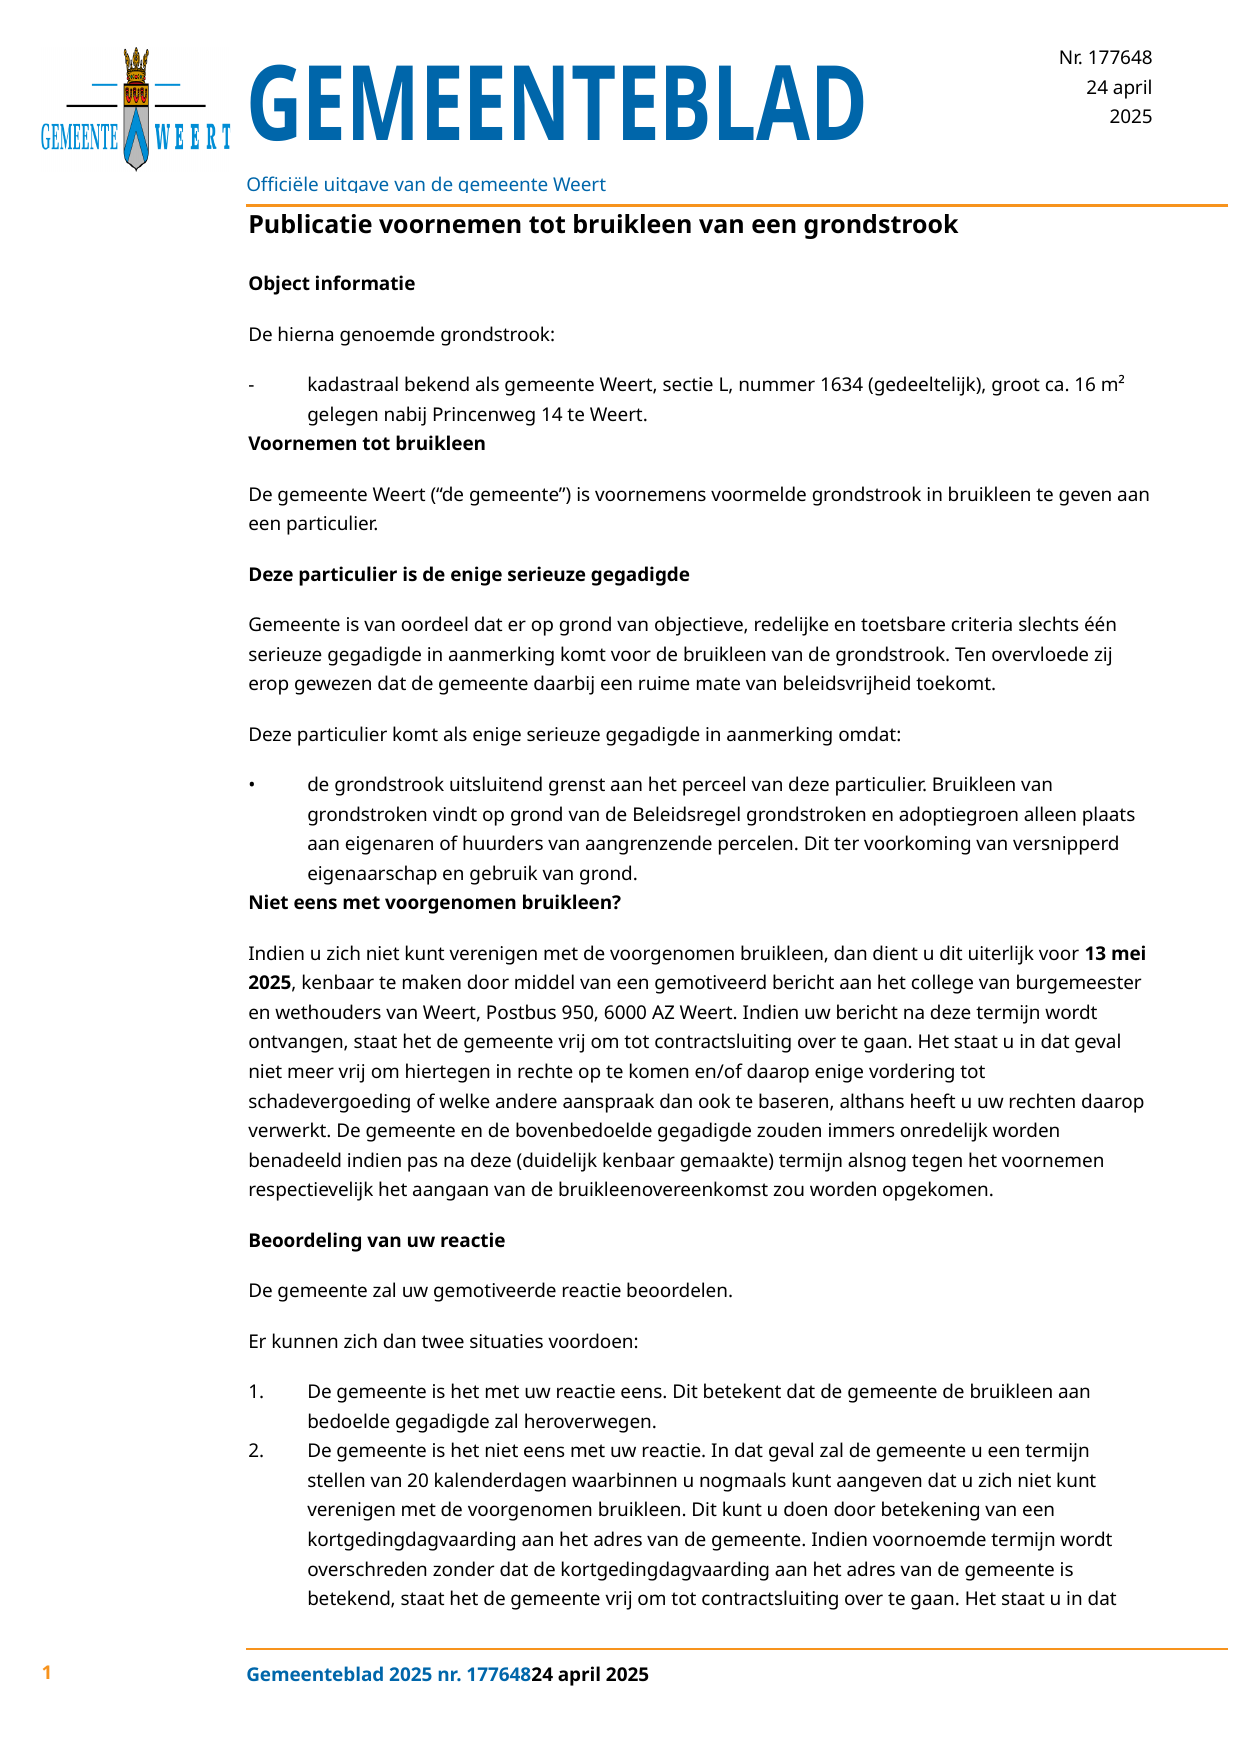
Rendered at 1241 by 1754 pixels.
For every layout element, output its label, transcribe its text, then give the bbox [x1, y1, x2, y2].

text Beoordeling van uw reactie [248, 1227, 1152, 1253]
list de grondstrook uitsluitend grenst aan het perceel van deze particulier. Bruikleen van grondstroken vindt op grond van de Beleidsregel grondstroken en adoptiegroen alleen plaats aan eigenaren of huurders van aangrenzende percelen. Dit ter voorkoming van versnipperd eigenaarschap en gebruik van grond. [248, 771, 1152, 886]
text Voornemen tot bruikleen [248, 430, 1152, 456]
list kadastraal bekend als gemeente Weert, sectie L, nummer 1634 (gedeeltelijk), groot ca. 16 m² gelegen nabij Princenweg 14 te Weert. [248, 371, 1152, 426]
text De gemeente Weert (“de gemeente”) is voornemens voormelde grondstrook in bruikleen te geven aan een particulier. [248, 481, 1152, 536]
picture [41, 47, 231, 172]
list De gemeente is het niet eens met uw reactie. In dat geval zal de gemeente u een termijn stellen van 20 kalenderdagen waarbinnen u nogmaals kunt aangeven dat u zich niet kunt verenigen met de voorgenomen bruikleen. Dit kunt u doen door betekening van een kortgedingdagvaarding aan het adres van de gemeente. Indien voornoemde termijn wordt overschreden zonder dat de kortgedingdagvaarding aan het adres van de gemeente is betekend, staat het de gemeente vrij om tot contractsluiting over te gaan. Het staat u in dat [248, 1437, 1152, 1611]
text Gemeente is van oordeel dat er op grond van objectieve, redelijke en toetsbare criteria slechts één serieuze gegadigde in aanmerking komt voor de bruikleen van de grondstrook. Ten overvloede zij erop gewezen dat de gemeente daarbij een ruime mate van beleidsvrijheid toekomt. [248, 611, 1152, 696]
text Deze particulier komt als enige serieuze gegadigde in aanmerking omdat: [248, 721, 1152, 746]
text Niet eens met voorgenomen bruikleen? [248, 889, 1152, 915]
text Publicatie voornemen tot bruikleen van een grondstrook [248, 207, 1152, 241]
text Deze particulier is de enige serieuze gegadigde [248, 561, 1152, 586]
text Object informatie [248, 270, 1152, 296]
text Indien u zich niet kunt verenigen met de voorgenomen bruikleen, dan dient u dit uiterlijk voor 13 mei 2025, kenbaar te maken door middel van een gemotiveerd bericht aan het college van burgemeester en wethouders van Weert, Postbus 950, 6000 AZ Weert. Indien uw bericht na deze termijn wordt ontvangen, staat het de gemeente vrij om tot contractsluiting over te gaan. Het staat u in dat geval niet meer vrij om hiertegen in rechte op te komen en/of daarop enige vordering tot schadevergoeding of welke andere aanspraak dan ook te baseren, althans heeft u uw rechten daarop verwerkt. De gemeente en de bovenbedoelde gegadigde zouden immers onredelijk worden benadeeld indien pas na deze (duidelijk kenbaar gemaakte) termijn alsnog tegen het voornemen respectievelijk het aangaan van de bruikleenovereenkomst zou worden opgekomen. [248, 940, 1152, 1202]
text Er kunnen zich dan twee situaties voordoen: [248, 1328, 1152, 1353]
list De gemeente is het met uw reactie eens. Dit betekent dat de gemeente de bruikleen aan bedoelde gegadigde zal heroverwegen. [248, 1378, 1152, 1433]
text De hierna genoemde grondstrook: [248, 321, 1152, 346]
text De gemeente zal uw gemotiveerde reactie beoordelen. [248, 1277, 1152, 1303]
